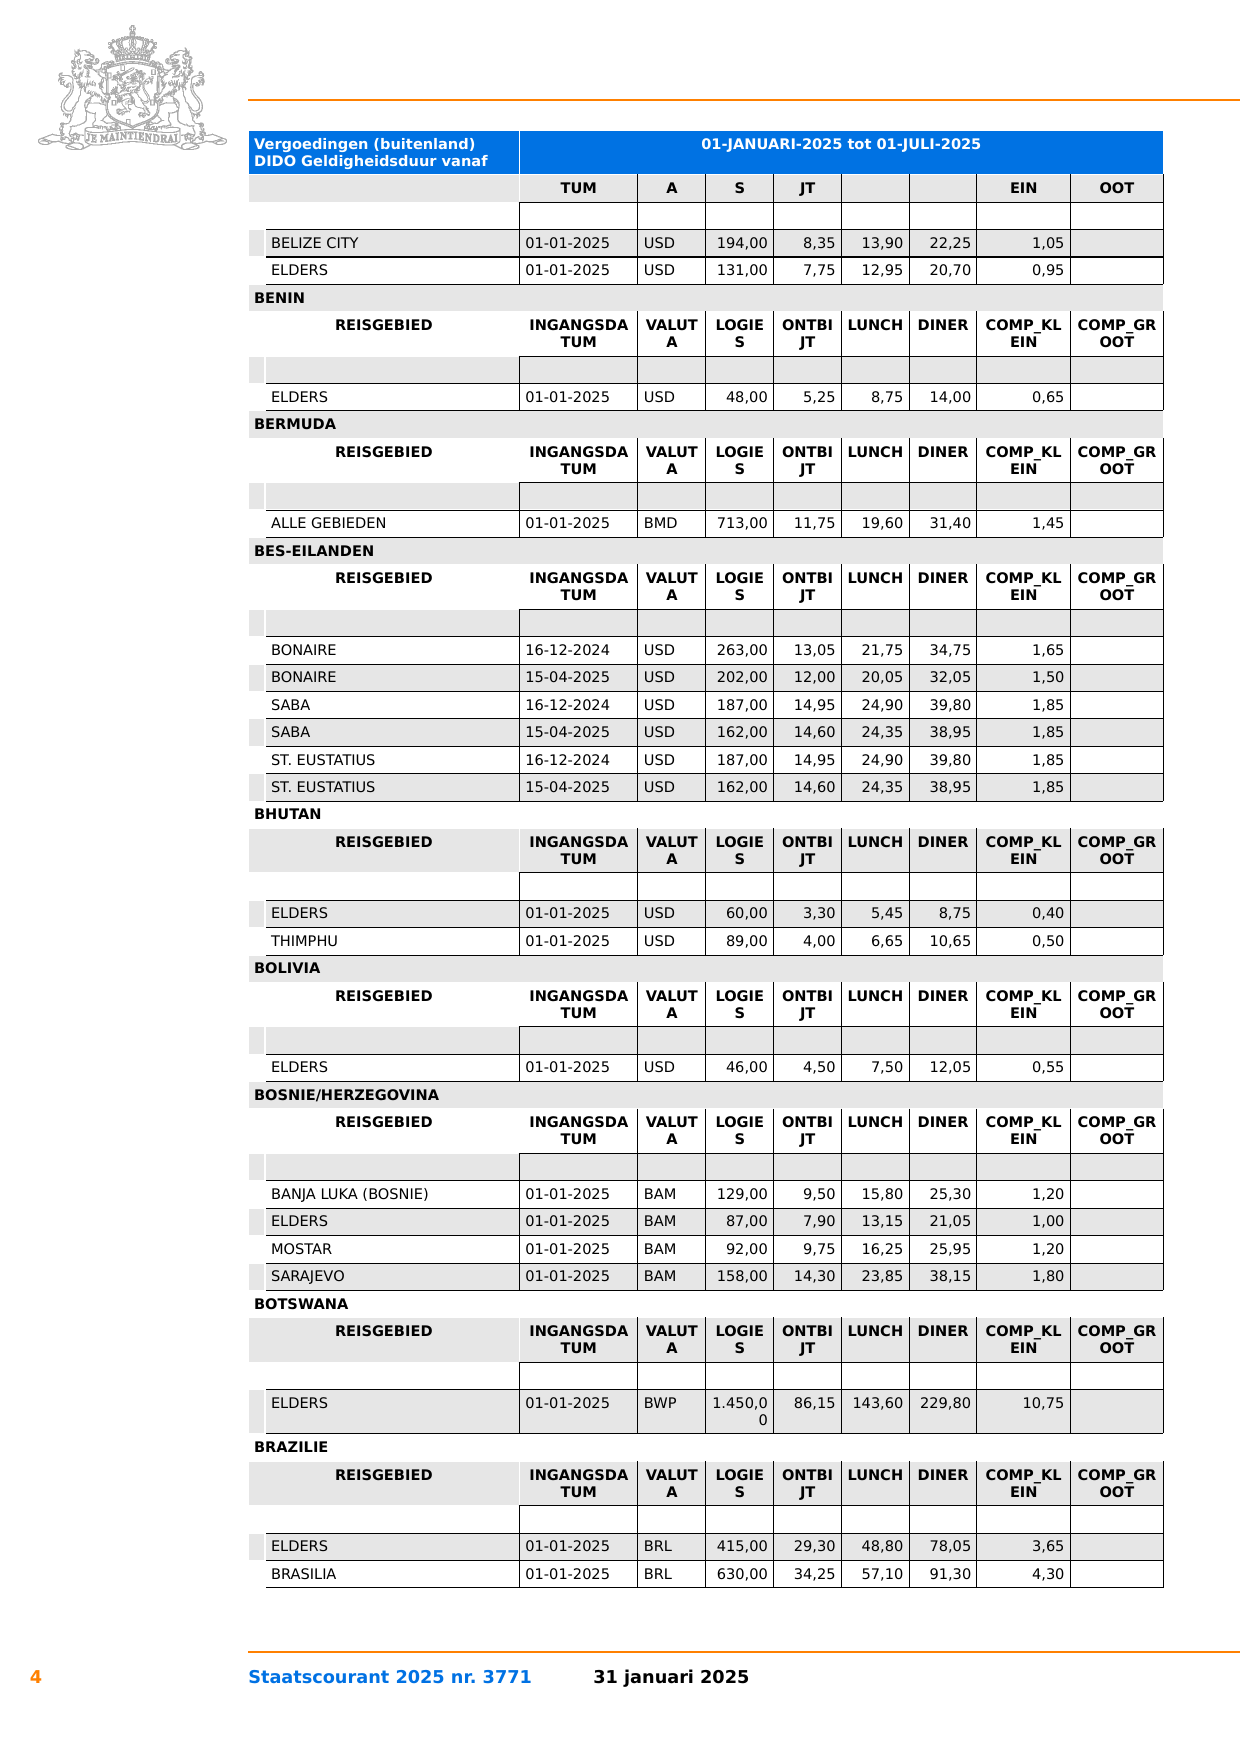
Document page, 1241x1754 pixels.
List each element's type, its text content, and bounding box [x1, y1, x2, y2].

table_cell [774, 357, 841, 383]
table_cell DINER [910, 1110, 976, 1153]
table_cell LUNCH [842, 1462, 909, 1505]
table_cell 14,60 [774, 719, 841, 746]
table_cell [1071, 258, 1163, 284]
table_cell 1,85 [977, 692, 1070, 718]
table_cell 01-01-2025 [520, 1561, 637, 1587]
table_cell 21,05 [910, 1209, 976, 1235]
table_cell [520, 873, 637, 900]
table_cell [638, 203, 705, 229]
table_cell USD [638, 928, 705, 954]
table_cell [266, 483, 519, 509]
table_cell LOGIES [706, 1462, 773, 1505]
table_cell [977, 357, 1070, 383]
table_cell 143,60 [842, 1390, 909, 1433]
table_cell INGANGSDATUM [520, 439, 637, 482]
table_cell [774, 1154, 841, 1180]
table_cell 162,00 [706, 774, 773, 801]
table_cell [249, 692, 264, 718]
table_cell [1071, 230, 1163, 256]
table_cell [1071, 692, 1163, 718]
table_cell JT [774, 175, 841, 202]
table_cell [977, 1363, 1070, 1389]
table_cell [1071, 873, 1163, 900]
table_cell 187,00 [706, 692, 773, 718]
table_cell COMP_KLEIN [977, 1462, 1070, 1505]
table_cell 415,00 [706, 1534, 773, 1560]
table_cell COMP_KLEIN [977, 312, 1070, 356]
table_cell ELDERS [266, 1055, 519, 1081]
table_cell 14,95 [774, 747, 841, 773]
table_cell 202,00 [706, 665, 773, 691]
table_cell 11,75 [774, 511, 841, 537]
table_cell ONTBIJT [774, 1110, 841, 1153]
table_cell [266, 1506, 519, 1532]
table_cell 22,25 [910, 230, 976, 256]
table_cell ELDERS [266, 1534, 519, 1560]
table_cell 91,30 [910, 1561, 976, 1587]
table_cell [249, 1506, 264, 1532]
table_cell 13,15 [842, 1209, 909, 1235]
table_cell 0,65 [977, 384, 1070, 410]
table_cell USD [638, 747, 705, 773]
table_cell [842, 175, 909, 202]
table_cell BRL [638, 1534, 705, 1560]
table_cell BANJA LUKA (BOSNIE) [266, 1181, 519, 1208]
table_cell S [706, 175, 773, 202]
table_cell [774, 1363, 841, 1389]
table_cell 8,75 [842, 384, 909, 410]
table_cell [910, 1506, 976, 1532]
table_cell 16-12-2024 [520, 692, 637, 718]
table_cell [249, 610, 264, 636]
table_cell DINER [910, 1462, 976, 1505]
table_cell BRASILIA [266, 1561, 519, 1587]
table_cell 1,20 [977, 1236, 1070, 1262]
table_cell [249, 203, 264, 229]
table_cell ELDERS [266, 384, 519, 410]
table_cell VALUTA [638, 565, 705, 609]
table_cell COMP_KLEIN [977, 1318, 1070, 1362]
table_cell 7,90 [774, 1209, 841, 1235]
table_cell 5,25 [774, 384, 841, 410]
table_cell [842, 357, 909, 383]
table_cell 12,00 [774, 665, 841, 691]
table_cell INGANGSDATUM [520, 312, 637, 356]
table_cell [249, 511, 264, 537]
table_cell [638, 1027, 705, 1054]
table_cell 8,75 [910, 901, 976, 927]
table_cell TUM [520, 175, 637, 202]
table_cell VALUTA [638, 1110, 705, 1153]
table_cell 0,95 [977, 258, 1070, 284]
table_cell VALUTA [638, 983, 705, 1026]
table_cell [638, 1506, 705, 1532]
table_cell LOGIES [706, 565, 773, 609]
table_cell LOGIES [706, 439, 773, 482]
table_cell [1071, 384, 1163, 410]
table_cell COMP_KLEIN [977, 439, 1070, 482]
table_cell [1071, 901, 1163, 927]
table_cell [249, 1236, 264, 1262]
table_cell BAM [638, 1209, 705, 1235]
table_cell [1071, 719, 1163, 746]
table_cell [249, 384, 264, 410]
table_cell 5,45 [842, 901, 909, 927]
table_cell [706, 610, 773, 636]
table_cell LOGIES [706, 983, 773, 1026]
table_cell [706, 357, 773, 383]
table_cell [842, 1506, 909, 1532]
table_cell BRL [638, 1561, 705, 1587]
table_cell USD [638, 692, 705, 718]
table_cell 713,00 [706, 511, 773, 537]
table_cell REISGEBIED [249, 983, 519, 1026]
table_cell 158,00 [706, 1264, 773, 1290]
table_cell LUNCH [842, 829, 909, 872]
table_cell [1071, 747, 1163, 773]
table_cell SABA [266, 692, 519, 718]
table_cell COMP_GROOT [1071, 312, 1163, 356]
table_cell LUNCH [842, 1110, 909, 1153]
table_cell [249, 1534, 264, 1560]
table_cell 7,50 [842, 1055, 909, 1081]
table_cell [1071, 203, 1163, 229]
table_cell [1071, 357, 1163, 383]
table_cell ONTBIJT [774, 565, 841, 609]
table_cell [977, 1506, 1070, 1532]
table_cell 24,90 [842, 747, 909, 773]
table_cell 12,05 [910, 1055, 976, 1081]
table_cell [774, 483, 841, 509]
table_cell 15,80 [842, 1181, 909, 1208]
table_cell OOT [1071, 175, 1163, 202]
table_cell [520, 1506, 637, 1532]
table_cell 89,00 [706, 928, 773, 954]
table_cell 1,85 [977, 774, 1070, 801]
table_cell 34,25 [774, 1561, 841, 1587]
table_cell [774, 873, 841, 900]
table_cell 20,70 [910, 258, 976, 284]
table_cell 16-12-2024 [520, 747, 637, 773]
table_cell [1071, 1154, 1163, 1180]
table_cell [249, 1181, 264, 1208]
table_cell 01-01-2025 [520, 901, 637, 927]
table_cell [249, 665, 264, 691]
table_cell [706, 1363, 773, 1389]
table_cell [249, 483, 264, 509]
table_cell VALUTA [638, 1318, 705, 1362]
table_cell [977, 203, 1070, 229]
table_cell INGANGSDATUM [520, 1318, 637, 1362]
table_cell 1,80 [977, 1264, 1070, 1290]
table_cell 92,00 [706, 1236, 773, 1262]
table_cell 0,55 [977, 1055, 1070, 1081]
table_cell 48,00 [706, 384, 773, 410]
table_cell [1071, 1181, 1163, 1208]
table_cell SARAJEVO [266, 1264, 519, 1290]
table_cell 24,35 [842, 774, 909, 801]
table_cell [249, 873, 264, 900]
table_cell BHUTAN [249, 802, 1163, 828]
table_cell ONTBIJT [774, 312, 841, 356]
table_cell 630,00 [706, 1561, 773, 1587]
table_cell [1071, 1506, 1163, 1532]
table_cell 1,65 [977, 637, 1070, 663]
table_cell [249, 901, 264, 927]
table_cell DINER [910, 565, 976, 609]
table_cell LUNCH [842, 312, 909, 356]
table_cell 162,00 [706, 719, 773, 746]
table_cell 32,05 [910, 665, 976, 691]
table_cell 31,40 [910, 511, 976, 537]
table_cell 187,00 [706, 747, 773, 773]
table_cell [910, 1154, 976, 1180]
table_cell [706, 1154, 773, 1180]
table_cell INGANGSDATUM [520, 983, 637, 1026]
table_cell COMP_KLEIN [977, 565, 1070, 609]
table_cell [1071, 610, 1163, 636]
table_cell [638, 873, 705, 900]
table_cell [520, 610, 637, 636]
table_cell 1.450,00 [706, 1390, 773, 1433]
table_cell [266, 203, 519, 229]
table_cell REISGEBIED [249, 829, 519, 872]
table_cell 01-01-2025 [520, 1534, 637, 1560]
table_cell 87,00 [706, 1209, 773, 1235]
table_cell BENIN [249, 285, 1163, 311]
table_cell [638, 357, 705, 383]
table_cell [706, 1027, 773, 1054]
table_cell 0,40 [977, 901, 1070, 927]
table_cell LUNCH [842, 565, 909, 609]
table_cell 0,50 [977, 928, 1070, 954]
table_cell [1071, 1534, 1163, 1560]
table_cell [638, 483, 705, 509]
table_cell [520, 1027, 637, 1054]
table_cell BAM [638, 1181, 705, 1208]
table_cell EIN [977, 175, 1070, 202]
table_cell USD [638, 1055, 705, 1081]
table_cell 7,75 [774, 258, 841, 284]
table_cell 38,15 [910, 1264, 976, 1290]
table_cell USD [638, 637, 705, 663]
table_cell 21,75 [842, 637, 909, 663]
table_cell 38,95 [910, 719, 976, 746]
table_cell 1,85 [977, 747, 1070, 773]
table_cell 1,00 [977, 1209, 1070, 1235]
table_cell 129,00 [706, 1181, 773, 1208]
table_cell [1071, 1264, 1163, 1290]
table_cell 39,80 [910, 692, 976, 718]
table_cell [266, 1363, 519, 1389]
table_cell DINER [910, 312, 976, 356]
table_cell [1071, 1209, 1163, 1235]
table_cell COMP_GROOT [1071, 439, 1163, 482]
table_cell COMP_GROOT [1071, 983, 1163, 1026]
table_cell REISGEBIED [249, 312, 519, 356]
table_cell REISGEBIED [249, 1318, 519, 1362]
table_cell USD [638, 665, 705, 691]
table_cell [910, 357, 976, 383]
table_cell BOTSWANA [249, 1291, 1163, 1317]
table_cell DINER [910, 439, 976, 482]
table_cell 01-01-2025 [520, 1390, 637, 1433]
table_cell 15-04-2025 [520, 665, 637, 691]
table_cell COMP_KLEIN [977, 983, 1070, 1026]
table_cell [249, 774, 264, 801]
table_cell 16-12-2024 [520, 637, 637, 663]
table_cell ELDERS [266, 901, 519, 927]
table_cell 60,00 [706, 901, 773, 927]
table_cell ONTBIJT [774, 983, 841, 1026]
table_cell BELIZE CITY [266, 230, 519, 256]
table_cell [266, 873, 519, 900]
table_cell INGANGSDATUM [520, 1462, 637, 1505]
table_cell LOGIES [706, 1110, 773, 1153]
table_cell 6,65 [842, 928, 909, 954]
table_cell 25,30 [910, 1181, 976, 1208]
table_cell COMP_GROOT [1071, 1318, 1163, 1362]
table_cell [910, 873, 976, 900]
table_cell 39,80 [910, 747, 976, 773]
table_cell VALUTA [638, 439, 705, 482]
table_cell REISGEBIED [249, 565, 519, 609]
table_cell 10,65 [910, 928, 976, 954]
table_cell [1071, 1236, 1163, 1262]
table_cell 86,15 [774, 1390, 841, 1433]
table_cell [1071, 483, 1163, 509]
table_cell ONTBIJT [774, 829, 841, 872]
table_cell 8,35 [774, 230, 841, 256]
table_cell [842, 1363, 909, 1389]
table_cell 01-01-2025 [520, 1209, 637, 1235]
table_cell 14,95 [774, 692, 841, 718]
table_cell [706, 873, 773, 900]
table_cell 1,45 [977, 511, 1070, 537]
table_cell 1,20 [977, 1181, 1070, 1208]
table_cell [774, 1506, 841, 1532]
table_cell [249, 1209, 264, 1235]
table_cell ELDERS [266, 1209, 519, 1235]
table_cell 01-01-2025 [520, 258, 637, 284]
table_cell [1071, 1390, 1163, 1433]
table_cell [249, 1027, 264, 1054]
table_cell USD [638, 230, 705, 256]
table_cell MOSTAR [266, 1236, 519, 1262]
table_cell 3,65 [977, 1534, 1070, 1560]
table_cell 20,05 [842, 665, 909, 691]
table_cell [706, 1506, 773, 1532]
table_cell [249, 1154, 264, 1180]
table_cell ONTBIJT [774, 1318, 841, 1362]
table_cell 78,05 [910, 1534, 976, 1560]
table_cell USD [638, 774, 705, 801]
table_cell INGANGSDATUM [520, 829, 637, 872]
table_cell 01-01-2025 [520, 1264, 637, 1290]
table_cell [249, 175, 519, 202]
table_cell [706, 203, 773, 229]
table_cell 14,30 [774, 1264, 841, 1290]
table_cell [977, 1027, 1070, 1054]
table_cell 57,10 [842, 1561, 909, 1587]
table_cell [249, 1363, 264, 1389]
table_cell USD [638, 901, 705, 927]
table_cell 13,05 [774, 637, 841, 663]
table_cell [706, 483, 773, 509]
table_cell 15-04-2025 [520, 719, 637, 746]
table_cell 131,00 [706, 258, 773, 284]
table_cell [910, 1027, 976, 1054]
table_cell [249, 230, 264, 256]
table_cell 1,50 [977, 665, 1070, 691]
table_cell 01-01-2025 [520, 1236, 637, 1262]
table_cell [910, 610, 976, 636]
table_cell [249, 637, 264, 663]
table_cell COMP_KLEIN [977, 1110, 1070, 1153]
table_cell [1071, 637, 1163, 663]
table_cell A [638, 175, 705, 202]
table_cell [1071, 928, 1163, 954]
table_cell USD [638, 719, 705, 746]
table_cell BAM [638, 1236, 705, 1262]
table_cell 48,80 [842, 1534, 909, 1560]
table_cell [977, 1154, 1070, 1180]
table_cell USD [638, 258, 705, 284]
table_cell [638, 1154, 705, 1180]
table_cell SABA [266, 719, 519, 746]
table_cell USD [638, 384, 705, 410]
table_cell 16,25 [842, 1236, 909, 1262]
table_cell [1071, 1027, 1163, 1054]
table_cell [842, 483, 909, 509]
table_cell 4,00 [774, 928, 841, 954]
table_cell 01-01-2025 [520, 1181, 637, 1208]
table_cell DINER [910, 983, 976, 1026]
table_header 01-JANUARI-2025 tot 01-JULI-2025 [520, 131, 1163, 174]
table_cell ELDERS [266, 258, 519, 284]
table_cell 9,75 [774, 1236, 841, 1262]
table_cell BOLIVIA [249, 956, 1163, 982]
table_cell COMP_KLEIN [977, 829, 1070, 872]
table_cell INGANGSDATUM [520, 565, 637, 609]
table_cell 229,80 [910, 1390, 976, 1433]
table_cell [1071, 511, 1163, 537]
table_cell BERMUDA [249, 411, 1163, 438]
table_cell [842, 873, 909, 900]
table_cell [266, 1154, 519, 1180]
table_cell 38,95 [910, 774, 976, 801]
table_cell [910, 483, 976, 509]
table_cell LOGIES [706, 829, 773, 872]
table_cell BRAZILIE [249, 1434, 1163, 1461]
table_cell 01-01-2025 [520, 1055, 637, 1081]
table_cell 263,00 [706, 637, 773, 663]
table_cell COMP_GROOT [1071, 565, 1163, 609]
table_cell 12,95 [842, 258, 909, 284]
table_cell LUNCH [842, 439, 909, 482]
table_cell 3,30 [774, 901, 841, 927]
table_cell 19,60 [842, 511, 909, 537]
table_cell 13,90 [842, 230, 909, 256]
table_cell [249, 1561, 264, 1587]
table_cell 1,85 [977, 719, 1070, 746]
table_cell REISGEBIED [249, 439, 519, 482]
table_cell 14,60 [774, 774, 841, 801]
table_cell REISGEBIED [249, 1110, 519, 1153]
table_cell [249, 928, 264, 954]
table_cell [842, 203, 909, 229]
table_cell [266, 1027, 519, 1054]
table_cell [842, 1154, 909, 1180]
table_cell 15-04-2025 [520, 774, 637, 801]
table_cell LUNCH [842, 983, 909, 1026]
table_cell BES-EILANDEN [249, 538, 1163, 564]
table_cell BONAIRE [266, 637, 519, 663]
table_cell BAM [638, 1264, 705, 1290]
table_cell LOGIES [706, 312, 773, 356]
table_cell BMD [638, 511, 705, 537]
table_cell ST. EUSTATIUS [266, 747, 519, 773]
table_cell DINER [910, 1318, 976, 1362]
table_cell [842, 1027, 909, 1054]
table_cell [774, 610, 841, 636]
table_cell 01-01-2025 [520, 511, 637, 537]
table_cell VALUTA [638, 1462, 705, 1505]
table_cell [249, 719, 264, 746]
table_cell ONTBIJT [774, 1462, 841, 1505]
table_cell [520, 203, 637, 229]
table_cell ONTBIJT [774, 439, 841, 482]
table_cell [520, 357, 637, 383]
table_cell [249, 1390, 264, 1433]
table_cell 46,00 [706, 1055, 773, 1081]
table_cell [249, 747, 264, 773]
table_cell 01-01-2025 [520, 384, 637, 410]
table_cell [977, 483, 1070, 509]
table_cell 23,85 [842, 1264, 909, 1290]
table_cell VALUTA [638, 829, 705, 872]
table_cell [977, 610, 1070, 636]
table_header Vergoedingen (buitenland) DIDO Geldigheidsduur vanaf [249, 131, 519, 174]
table_cell [638, 1363, 705, 1389]
table_cell 194,00 [706, 230, 773, 256]
table_cell [266, 357, 519, 383]
table_cell LOGIES [706, 1318, 773, 1362]
table_cell INGANGSDATUM [520, 1110, 637, 1153]
table_cell [910, 175, 976, 202]
table_cell 9,50 [774, 1181, 841, 1208]
table_cell [638, 610, 705, 636]
table_cell 34,75 [910, 637, 976, 663]
table_cell 4,50 [774, 1055, 841, 1081]
table_cell [249, 1264, 264, 1290]
table_cell BONAIRE [266, 665, 519, 691]
table_cell ELDERS [266, 1390, 519, 1433]
table_cell LUNCH [842, 1318, 909, 1362]
table_cell BOSNIE/HERZEGOVINA [249, 1082, 1163, 1108]
table_cell 4,30 [977, 1561, 1070, 1587]
table_cell 01-01-2025 [520, 230, 637, 256]
table_cell 14,00 [910, 384, 976, 410]
table_cell [249, 1055, 264, 1081]
table_cell VALUTA [638, 312, 705, 356]
table_cell 01-01-2025 [520, 928, 637, 954]
table_cell [774, 203, 841, 229]
picture [38, 25, 227, 150]
table_cell BWP [638, 1390, 705, 1433]
table_cell THIMPHU [266, 928, 519, 954]
table_cell DINER [910, 829, 976, 872]
table_cell 24,35 [842, 719, 909, 746]
table_cell [910, 1363, 976, 1389]
table_cell [842, 610, 909, 636]
table_cell [266, 610, 519, 636]
table_cell 10,75 [977, 1390, 1070, 1433]
table_cell [249, 258, 264, 284]
table_cell 25,95 [910, 1236, 976, 1262]
table_cell COMP_GROOT [1071, 1110, 1163, 1153]
table_cell [774, 1027, 841, 1054]
table_cell [910, 203, 976, 229]
table_cell 1,05 [977, 230, 1070, 256]
table_cell [1071, 1363, 1163, 1389]
table_cell [520, 1154, 637, 1180]
table_cell 29,30 [774, 1534, 841, 1560]
table_cell COMP_GROOT [1071, 829, 1163, 872]
table_cell ALLE GEBIEDEN [266, 511, 519, 537]
table_cell 24,90 [842, 692, 909, 718]
table_cell COMP_GROOT [1071, 1462, 1163, 1505]
table_cell [520, 483, 637, 509]
table_cell [1071, 665, 1163, 691]
table_cell [520, 1363, 637, 1389]
table_cell [249, 357, 264, 383]
table_cell ST. EUSTATIUS [266, 774, 519, 801]
table_cell [977, 873, 1070, 900]
table_cell [1071, 1055, 1163, 1081]
table_cell [1071, 1561, 1163, 1587]
table_cell REISGEBIED [249, 1462, 519, 1505]
table_cell [1071, 774, 1163, 801]
